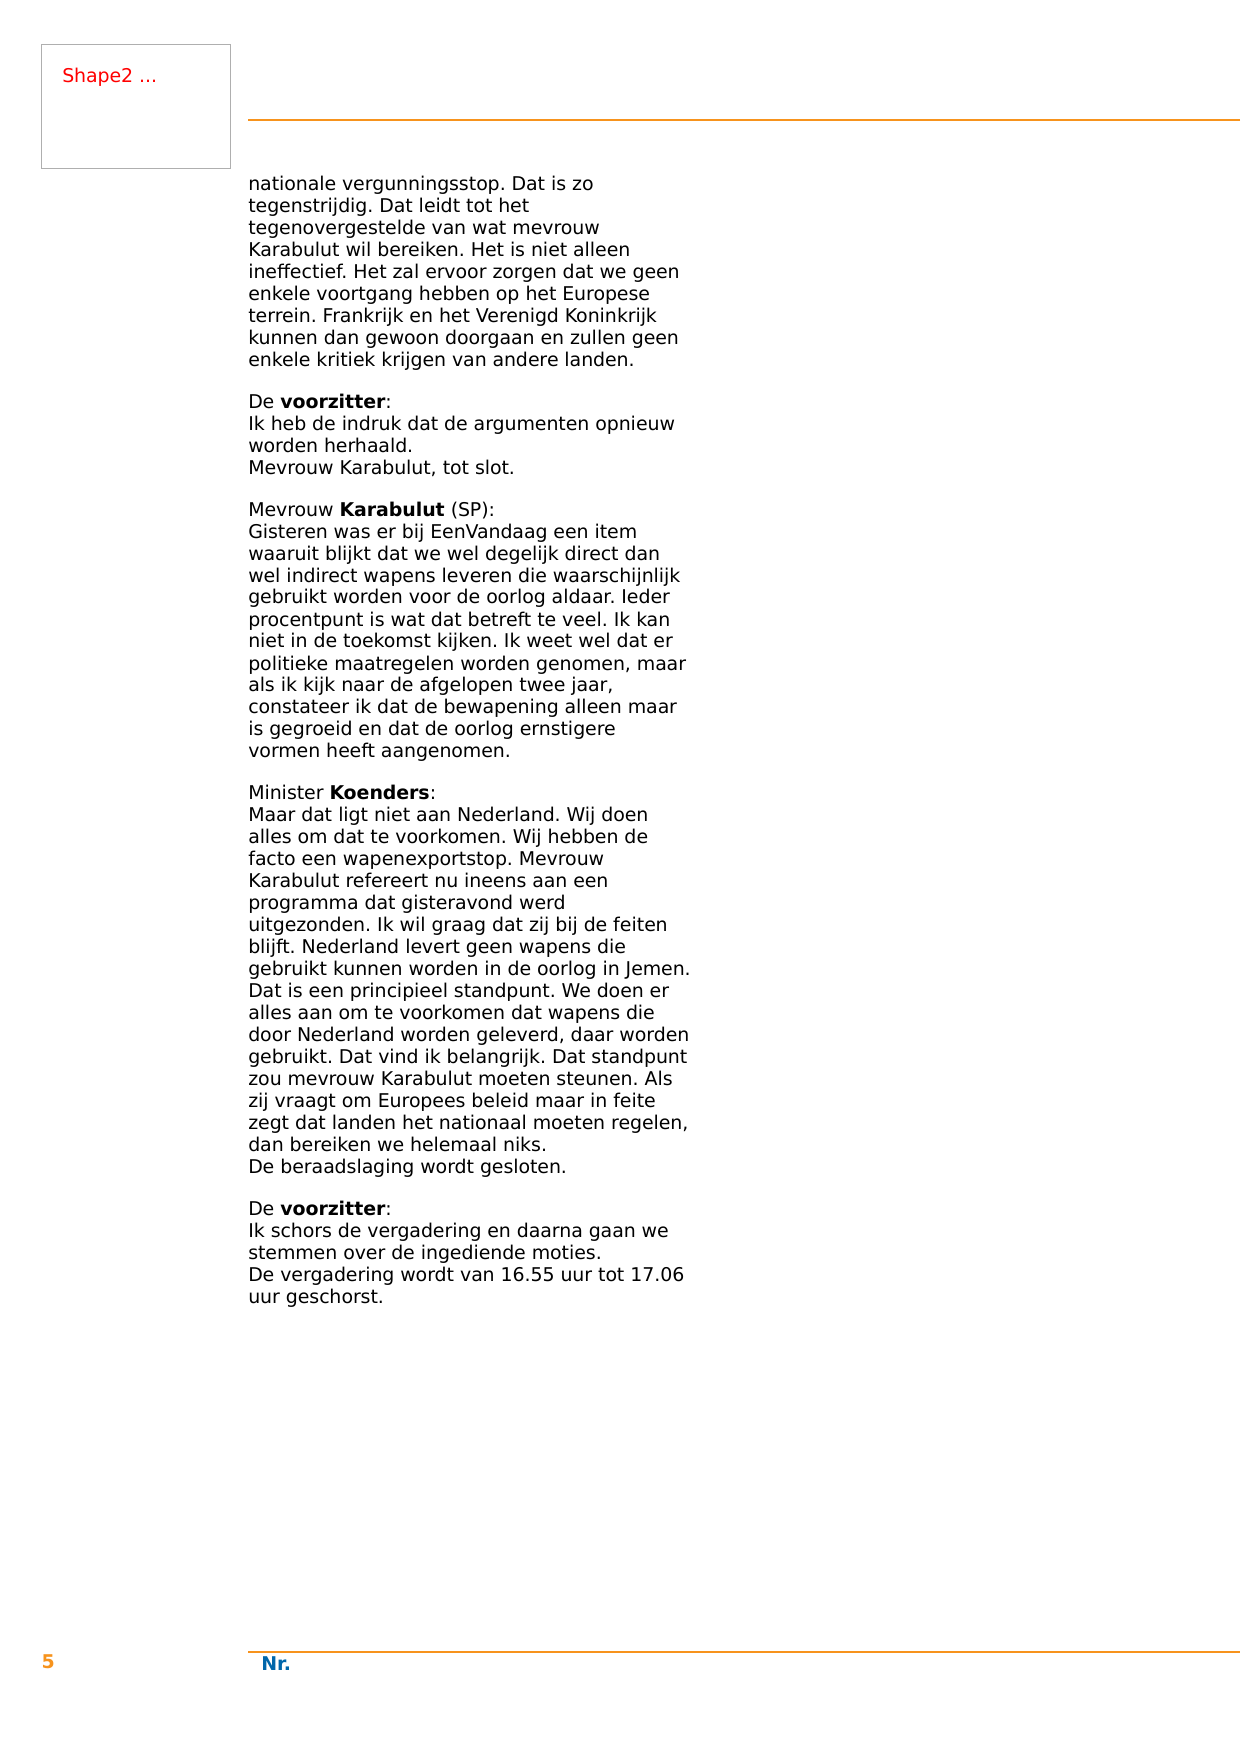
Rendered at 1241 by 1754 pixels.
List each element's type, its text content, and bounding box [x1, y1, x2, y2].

text Minister Koenders: [248, 782, 691, 804]
text De voorzitter: [248, 1198, 691, 1220]
text Ik schors de vergadering en daarna gaan we stemmen over de ingediende moties. [248, 1220, 691, 1264]
text De voorzitter: [248, 391, 691, 413]
text Mevrouw Karabulut (SP): [248, 498, 691, 521]
text nationale vergunningsstop. Dat is zo tegenstrijdig. Dat leidt tot het tegenovergestelde van wat mevrouw Karabulut wil bereiken. Het is niet alleen ineffectief. Het zal ervoor zorgen dat we geen enkele voortgang hebben op het Europese terrein. Frankrijk en het Verenigd Koninkrijk kunnen dan gewoon doorgaan en zullen geen enkele kritiek krijgen van andere landen. [248, 173, 691, 371]
text Gisteren was er bij EenVandaag een item waaruit blijkt dat we wel degelijk direct dan wel indirect wapens leveren die waarschijnlijk gebruikt worden voor de oorlog aldaar. Ieder procentpunt is wat dat betreft te veel. Ik kan niet in de toekomst kijken. Ik weet wel dat er politieke maatregelen worden genomen, maar als ik kijk naar de afgelopen twee jaar, constateer ik dat de bewapening alleen maar is gegroeid en dat de oorlog ernstigere vormen heeft aangenomen. [248, 521, 691, 762]
text Mevrouw Karabulut, tot slot. [248, 457, 691, 478]
text De vergadering wordt van 16.55 uur tot 17.06 uur geschorst. [248, 1264, 691, 1308]
text De beraadslaging wordt gesloten. [248, 1156, 691, 1178]
text Ik heb de indruk dat de argumenten opnieuw worden herhaald. [248, 413, 691, 457]
text Maar dat ligt niet aan Nederland. Wij doen alles om dat te voorkomen. Wij hebben de facto een wapenexportstop. Mevrouw Karabulut refereert nu ineens aan een programma dat gisteravond werd uitgezonden. Ik wil graag dat zij bij de feiten blijft. Nederland levert geen wapens die gebruikt kunnen worden in de oorlog in Jemen. Dat is een principieel standpunt. We doen er alles aan om te voorkomen dat wapens die door Nederland worden geleverd, daar worden gebruikt. Dat vind ik belangrijk. Dat standpunt zou mevrouw Karabulut moeten steunen. Als zij vraagt om Europees beleid maar in feite zegt dat landen het nationaal moeten regelen, dan bereiken we helemaal niks. [248, 804, 691, 1156]
